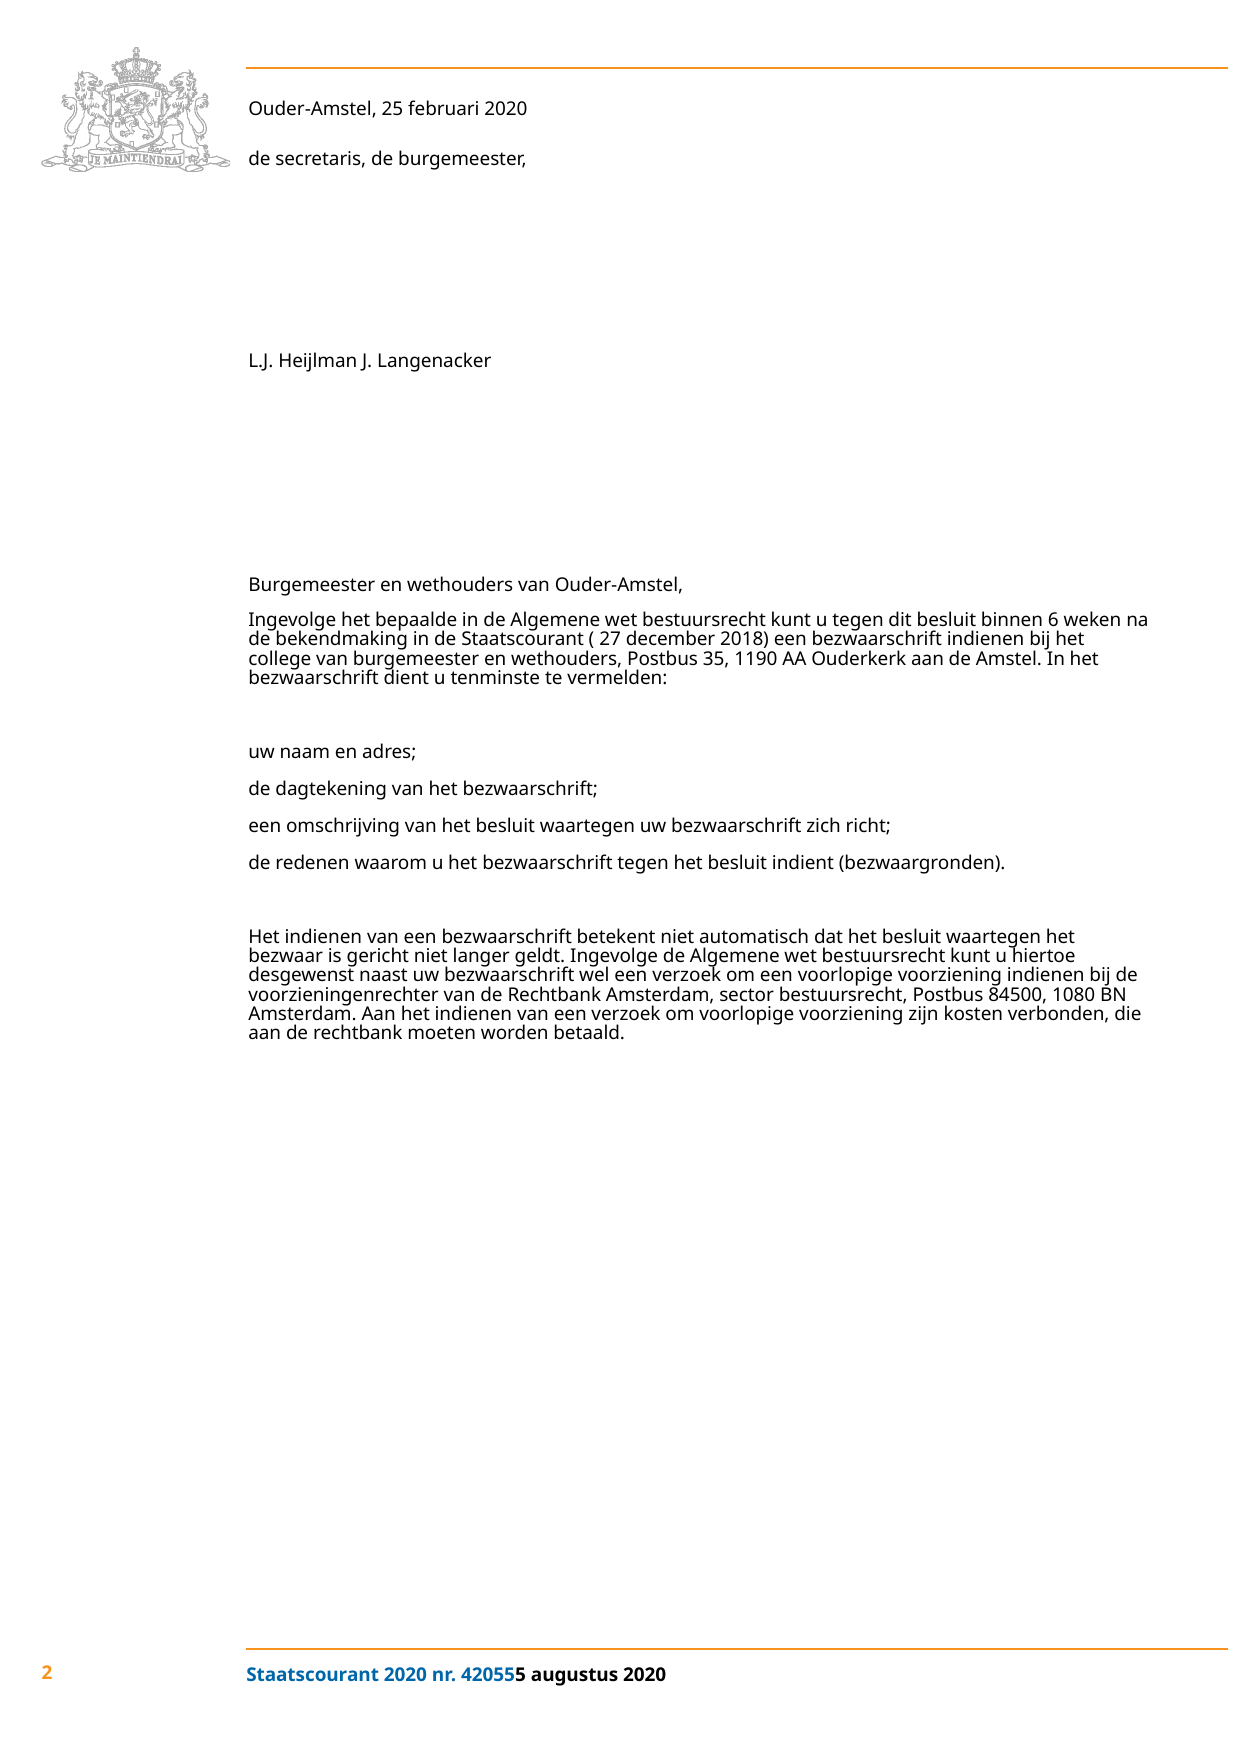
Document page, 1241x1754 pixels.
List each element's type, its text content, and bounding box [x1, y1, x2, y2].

text een omschrijving van het besluit waartegen uw bezwaarschrift zich richt; [248, 817, 1152, 836]
text uw naam en adres; [248, 743, 1152, 762]
text Ingevolge het bepaalde in de Algemene wet bestuursrecht kunt u tegen dit besluit binnen 6 weken na de bekendmaking in de Staatscourant ( 27 december 2018) een bezwaarschrift indienen bij het college van burgemeester en wethouders, Postbus 35, 1190 AA Ouderkerk aan de Amstel. In het bezwaarschrift dient u tenminste te vermelden: [248, 611, 1152, 688]
picture [41, 47, 231, 172]
text de redenen waarom u het bezwaarschrift tegen het besluit indient (bezwaargronden). [248, 854, 1152, 873]
text de dagtekening van het bezwaarschrift; [248, 780, 1152, 799]
text Burgemeester en wethouders van Ouder-Amstel, [248, 572, 1152, 597]
text Het indienen van een bezwaarschrift betekent niet automatisch dat het besluit waartegen het bezwaar is gericht niet langer geldt. Ingevolge de Algemene wet bestuursrecht kunt u hiertoe desgewenst naast uw bezwaarschrift wel een verzoek om een voorlopige voorziening indienen bij de voorzieningenrechter van de Rechtbank Amsterdam, sector bestuursrecht, Postbus 84500, 1080 BN Amsterdam. Aan het indienen van een verzoek om voorlopige voorziening zijn kosten verbonden, die aan de rechtbank moeten worden betaald. [248, 928, 1152, 1043]
text L.J. Heijlman J. Langenacker [248, 347, 1152, 373]
text de secretaris, de burgemeester, [248, 145, 1152, 171]
text Ouder-Amstel, 25 februari 2020 [248, 95, 1152, 121]
